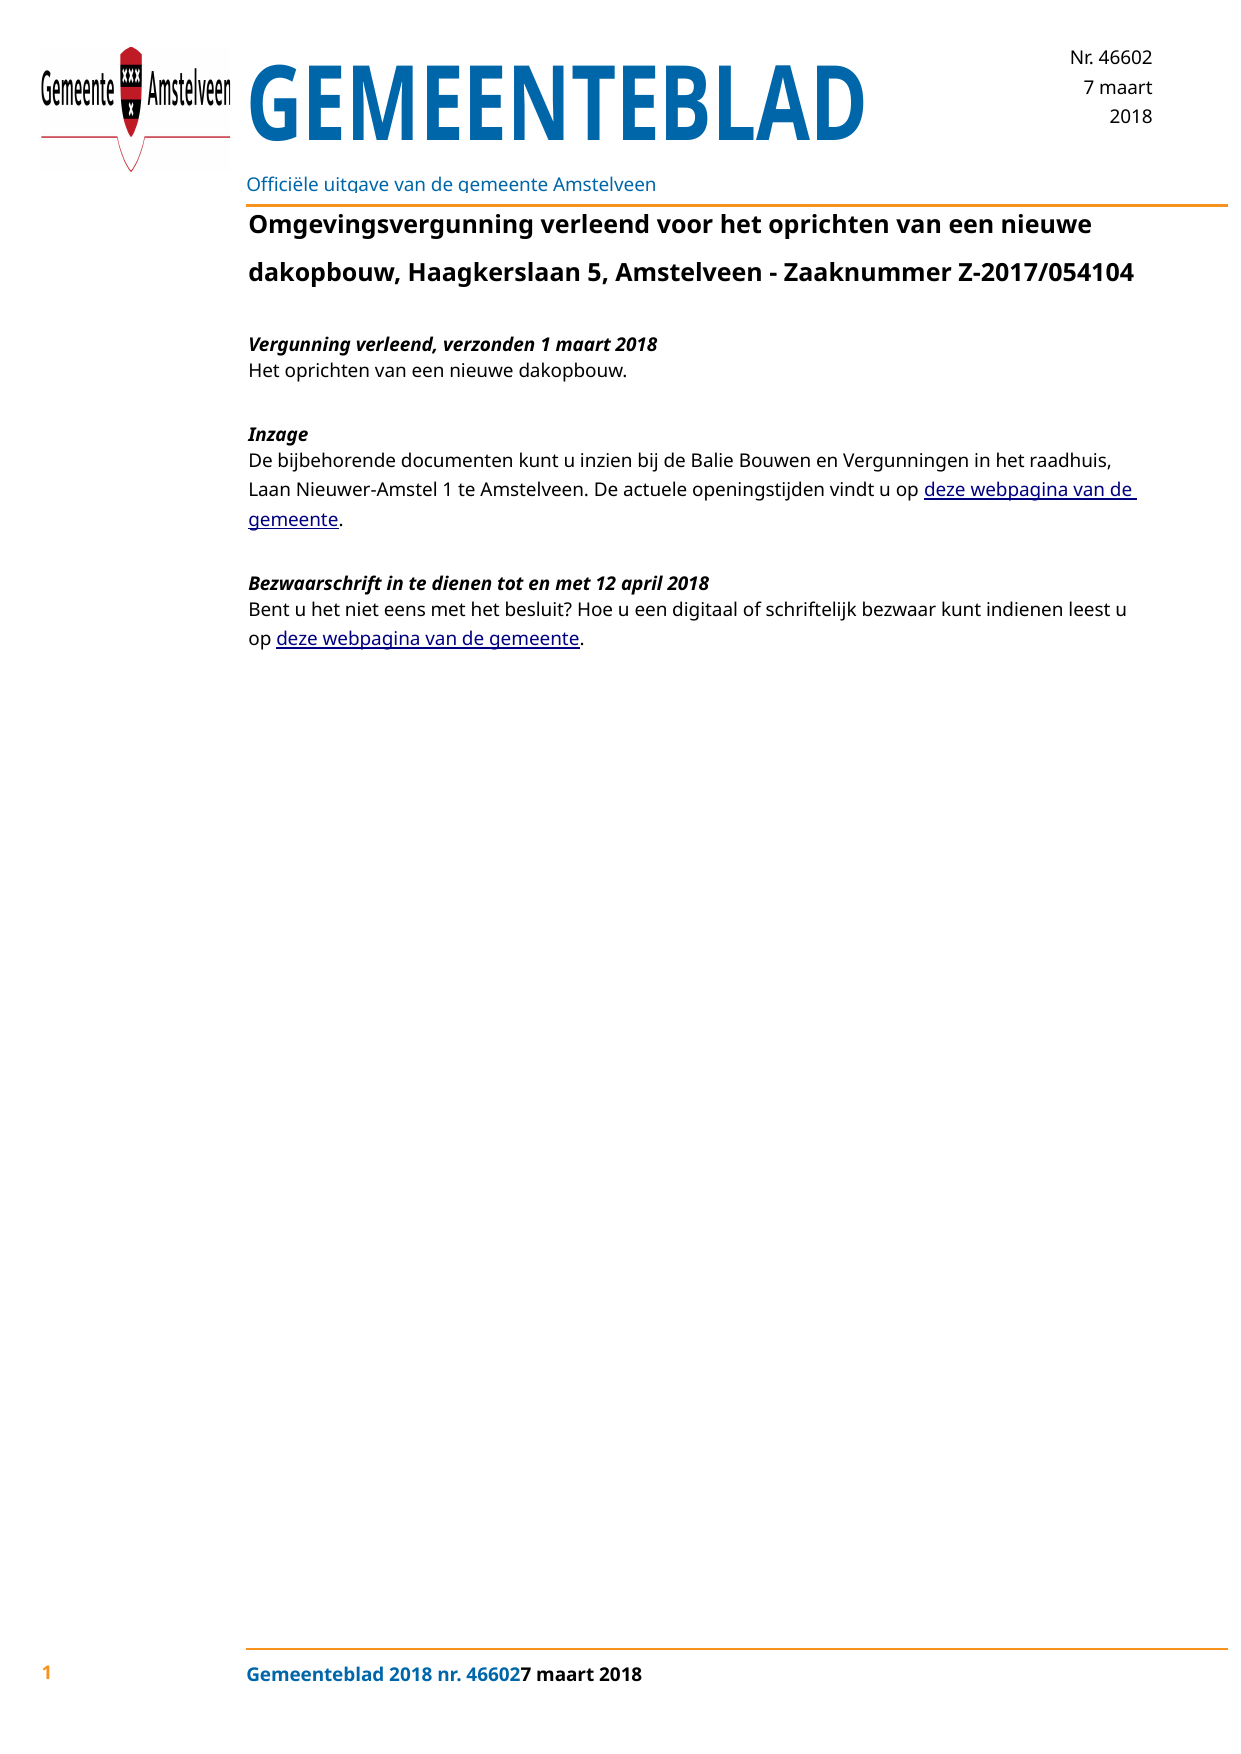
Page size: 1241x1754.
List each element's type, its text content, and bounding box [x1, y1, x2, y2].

text Bezwaarschrift in te dienen tot en met 12 april 2018 [248, 570, 1152, 596]
picture [41, 47, 231, 172]
text Het oprichten van een nieuwe dakopbouw. [248, 357, 1152, 383]
text Vergunning verleend, verzonden 1 maart 2018 [248, 331, 1152, 357]
text Inzage [248, 421, 1152, 447]
text Bent u het niet eens met het besluit? Hoe u een digitaal of schriftelijk bezwaar kunt indienen leest u op deze webpagina van de gemeente. [248, 596, 1152, 651]
text De bijbehorende documenten kunt u inzien bij de Balie Bouwen en Vergunningen in het raadhuis, Laan Nieuwer-Amstel 1 te Amstelveen. De actuele openingstijden vindt u op deze webpagina van de gemeente. [248, 447, 1152, 532]
text Omgevingsvergunning verleend voor het oprichten van een nieuwe dakopbouw, Haagkerslaan 5, Amstelveen - Zaaknummer Z-2017/054104 [248, 207, 1152, 288]
